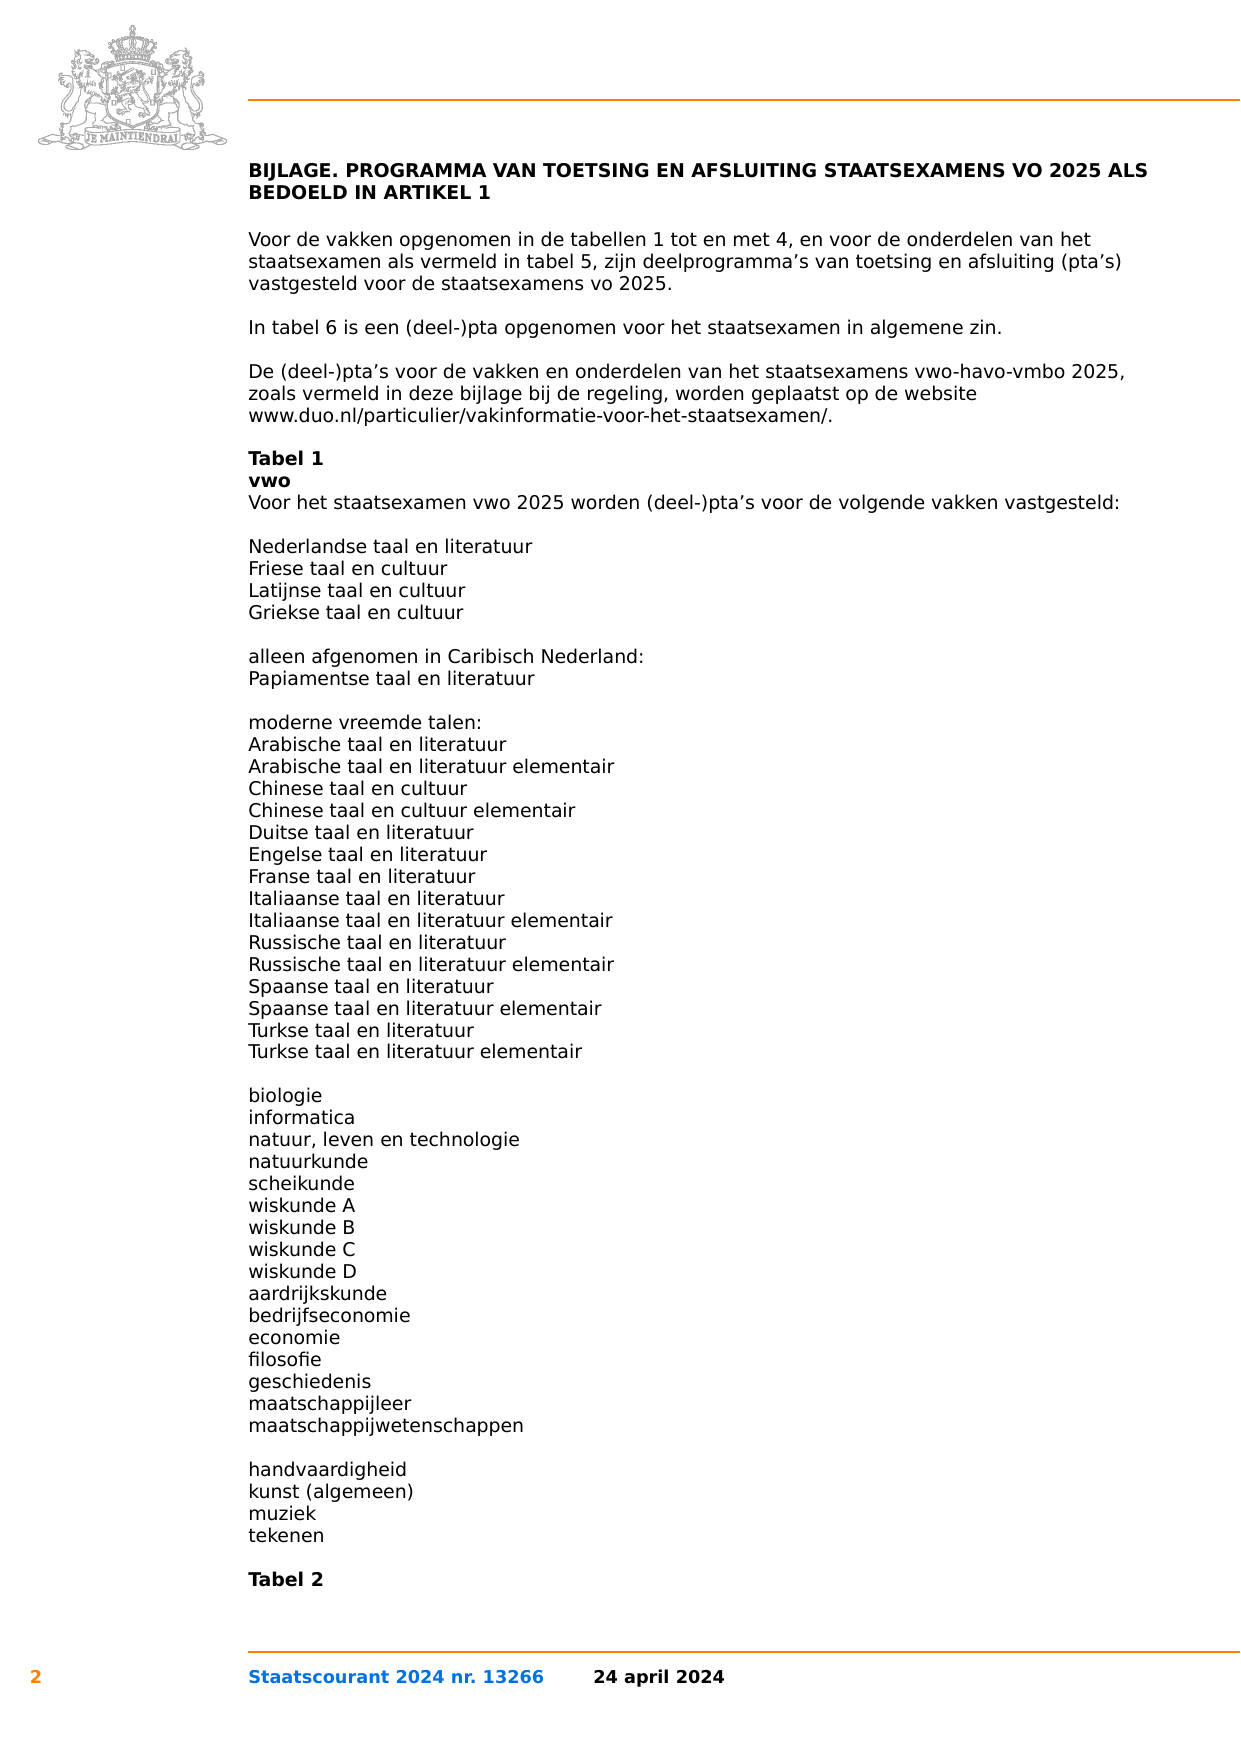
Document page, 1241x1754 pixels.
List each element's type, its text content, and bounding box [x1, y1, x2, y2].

text Papiamentse taal en literatuur [248, 668, 1163, 690]
text Spaanse taal en literatuur elementair [248, 997, 1163, 1019]
text economie [248, 1327, 1163, 1349]
text Voor het staatsexamen vwo 2025 worden (deel-)pta’s voor de volgende vakken vastgesteld: [248, 492, 1163, 514]
text Russische taal en literatuur [248, 932, 1163, 953]
text Griekse taal en cultuur [248, 602, 1163, 624]
text Spaanse taal en literatuur [248, 976, 1163, 997]
text Duitse taal en literatuur [248, 822, 1163, 844]
text wiskunde D [248, 1261, 1163, 1283]
text wiskunde C [248, 1239, 1163, 1261]
text geschiedenis [248, 1371, 1163, 1393]
text handvaardigheid [248, 1459, 1163, 1481]
text Turkse taal en literatuur [248, 1019, 1163, 1041]
text Voor de vakken opgenomen in de tabellen 1 tot en met 4, en voor de onderdelen van het staatsexamen als vermeld in tabel 5, zijn deelprogramma’s van toetsing en afsluiting (pta’s) vastgesteld voor de staatsexamens vo 2025. [248, 229, 1163, 295]
text wiskunde A [248, 1195, 1163, 1217]
text muziek [248, 1503, 1163, 1525]
text natuur, leven en technologie [248, 1129, 1163, 1151]
text filosofie [248, 1349, 1163, 1371]
text tekenen [248, 1525, 1163, 1547]
picture [38, 25, 227, 150]
text vwo [248, 470, 1163, 492]
text wiskunde B [248, 1217, 1163, 1239]
text Tabel 1 [248, 448, 1163, 470]
text kunst (algemeen) [248, 1481, 1163, 1503]
text natuurkunde [248, 1151, 1163, 1173]
text Friese taal en cultuur [248, 558, 1163, 580]
text Chinese taal en cultuur [248, 778, 1163, 800]
subtitle BIJLAGE. PROGRAMMA VAN TOETSING EN AFSLUITING STAATSEXAMENS VO 2025 ALS BEDOELD IN ARTIKEL 1 [248, 160, 1163, 204]
text maatschappijleer [248, 1393, 1163, 1415]
text Arabische taal en literatuur elementair [248, 756, 1163, 778]
text Latijnse taal en cultuur [248, 580, 1163, 602]
text Italiaanse taal en literatuur elementair [248, 909, 1163, 932]
text biologie [248, 1085, 1163, 1107]
text Franse taal en literatuur [248, 866, 1163, 888]
text Chinese taal en cultuur elementair [248, 800, 1163, 822]
text Nederlandse taal en literatuur [248, 536, 1163, 558]
text Arabische taal en literatuur [248, 734, 1163, 756]
text In tabel 6 is een (deel-)pta opgenomen voor het staatsexamen in algemene zin. [248, 317, 1163, 339]
text aardrijkskunde [248, 1283, 1163, 1305]
text bedrijfseconomie [248, 1305, 1163, 1327]
text alleen afgenomen in Caribisch Nederland: [248, 646, 1163, 668]
text informatica [248, 1107, 1163, 1129]
text Russische taal en literatuur elementair [248, 953, 1163, 976]
text Turkse taal en literatuur elementair [248, 1041, 1163, 1063]
text Engelse taal en literatuur [248, 844, 1163, 866]
text Italiaanse taal en literatuur [248, 888, 1163, 909]
text moderne vreemde talen: [248, 712, 1163, 734]
text Tabel 2 [248, 1569, 1163, 1591]
text De (deel-)pta’s voor de vakken en onderdelen van het staatsexamens vwo-havo-vmbo 2025, zoals vermeld in deze bijlage bij de regeling, worden geplaatst op de website www.duo.nl/particulier/vakinformatie-voor-het-staatsexamen/. [248, 361, 1163, 426]
text maatschappijwetenschappen [248, 1415, 1163, 1437]
text scheikunde [248, 1173, 1163, 1195]
